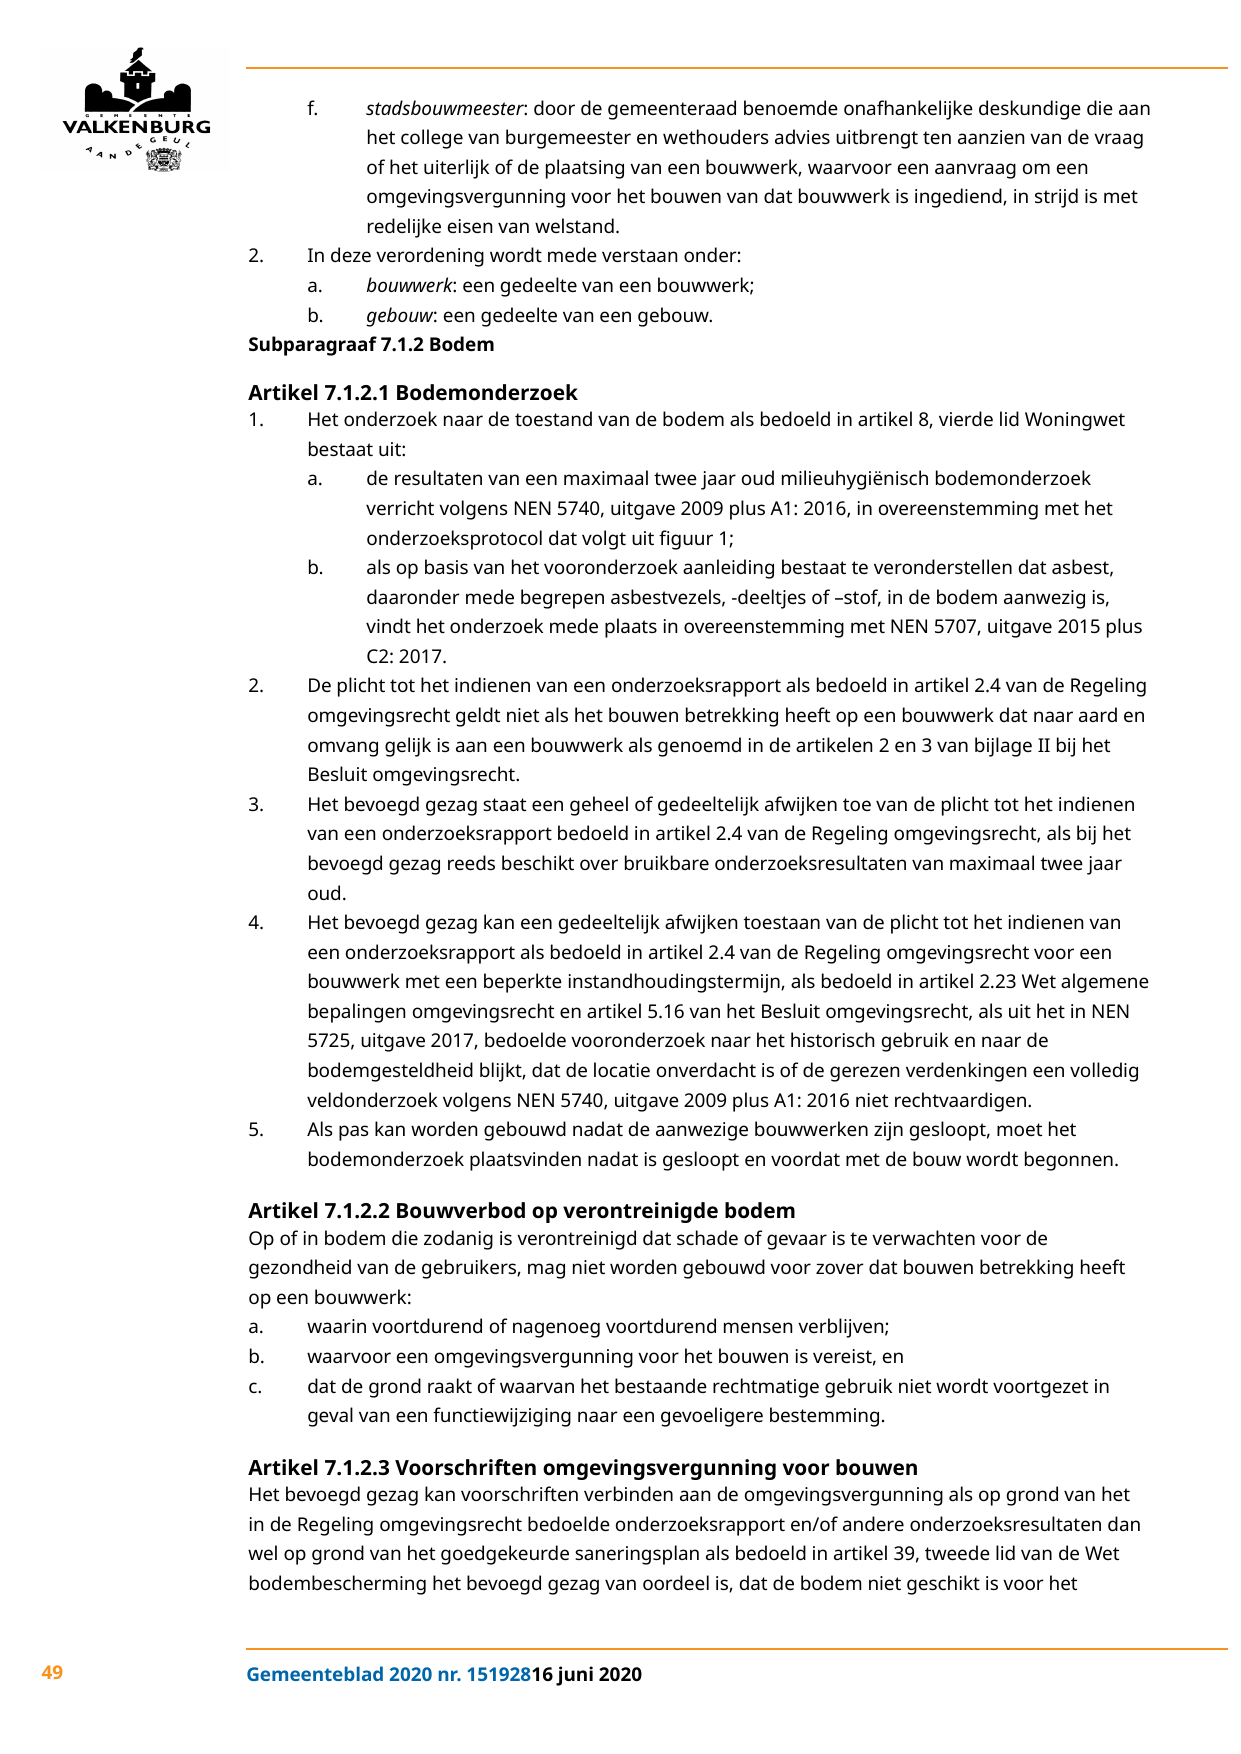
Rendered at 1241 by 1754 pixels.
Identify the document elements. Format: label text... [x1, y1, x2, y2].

text Artikel 7.1.2.2 Bouwverbod op verontreinigde bodem [248, 1196, 1152, 1225]
text Artikel 7.1.2.1 Bodemonderzoek [248, 378, 1152, 406]
list als op basis van het vooronderzoek aanleiding bestaat te veronderstellen dat asbest, daaronder mede begrepen asbestvezels, -deeltjes of –stof, in de bodem aanwezig is, vindt het onderzoek mede plaats in overeenstemming met NEN 5707, uitgave 2015 plus C2: 2017. [307, 554, 1152, 669]
list Als pas kan worden gebouwd nadat de aanwezige bouwwerken zijn gesloopt, moet het bodemonderzoek plaatsvinden nadat is gesloopt en voordat met de bouw wordt begonnen. [248, 1116, 1152, 1172]
list gebouw: een gedeelte van een gebouw. [307, 302, 1152, 328]
list In deze verordening wordt mede verstaan onder: [248, 243, 1152, 268]
list waarin voortdurend of nagenoeg voortdurend mensen verblijven; [248, 1314, 1152, 1339]
picture [41, 47, 231, 172]
list Het bevoegd gezag kan een gedeeltelijk afwijken toestaan van de plicht tot het indienen van een onderzoeksrapport als bedoeld in artikel 2.4 van de Regeling omgevingsrecht voor een bouwwerk met een beperkte instandhoudingstermijn, als bedoeld in artikel 2.23 Wet algemene bepalingen omgevingsrecht en artikel 5.16 van het Besluit omgevingsrecht, als uit het in NEN 5725, uitgave 2017, bedoelde vooronderzoek naar het historisch gebruik en naar de bodemgesteldheid blijkt, dat de locatie onverdacht is of de gerezen verdenkingen een volledig veldonderzoek volgens NEN 5740, uitgave 2009 plus A1: 2016 niet rechtvaardigen. [248, 909, 1152, 1113]
text Het bevoegd gezag kan voorschriften verbinden aan de omgevingsvergunning als op grond van het in de Regeling omgevingsrecht bedoelde onderzoeksrapport en/of andere onderzoeksresultaten dan wel op grond van het goedgekeurde saneringsplan als bedoeld in artikel 39, tweede lid van de Wet bodembescherming het bevoegd gezag van oordeel is, dat de bodem niet geschikt is voor het [248, 1481, 1152, 1596]
list Het bevoegd gezag staat een geheel of gedeeltelijk afwijken toe van de plicht tot het indienen van een onderzoeksrapport bedoeld in artikel 2.4 van de Regeling omgevingsrecht, als bij het bevoegd gezag reeds beschikt over bruikbare onderzoeksresultaten van maximaal twee jaar oud. [248, 791, 1152, 906]
list de resultaten van een maximaal twee jaar oud milieuhygiënisch bodemonderzoek verricht volgens NEN 5740, uitgave 2009 plus A1: 2016, in overeenstemming met het onderzoeksprotocol dat volgt uit figuur 1; [307, 466, 1152, 551]
list De plicht tot het indienen van een onderzoeksrapport als bedoeld in artikel 2.4 van de Regeling omgevingsrecht geldt niet als het bouwen betrekking heeft op een bouwwerk dat naar aard en omvang gelijk is aan een bouwwerk als genoemd in de artikelen 2 en 3 van bijlage II bij het Besluit omgevingsrecht. [248, 673, 1152, 787]
list bouwwerk: een gedeelte van een bouwwerk; [307, 272, 1152, 298]
list stadsbouwmeester: door de gemeenteraad benoemde onafhankelijke deskundige die aan het college van burgemeester en wethouders advies uitbrengt ten aanzien van de vraag of het uiterlijk of de plaatsing van een bouwwerk, waarvoor een aanvraag om een omgevingsvergunning voor het bouwen van dat bouwwerk is ingediend, in strijd is met redelijke eisen van welstand. [307, 95, 1152, 239]
text Op of in bodem die zodanig is verontreinigd dat schade of gevaar is te verwachten voor de gezondheid van de gebruikers, mag niet worden gebouwd voor zover dat bouwen betrekking heeft op een bouwwerk: [248, 1225, 1152, 1310]
text Artikel 7.1.2.3 Voorschriften omgevingsvergunning voor bouwen [248, 1453, 1152, 1481]
text Subparagraaf 7.1.2 Bodem [248, 331, 1152, 357]
list waarvoor een omgevingsvergunning voor het bouwen is vereist, en [248, 1343, 1152, 1369]
list Het onderzoek naar de toestand van de bodem als bedoeld in artikel 8, vierde lid Woningwet bestaat uit: [248, 406, 1152, 462]
list dat de grond raakt of waarvan het bestaande rechtmatige gebruik niet wordt voortgezet in geval van een functiewijziging naar een gevoeligere bestemming. [248, 1373, 1152, 1428]
